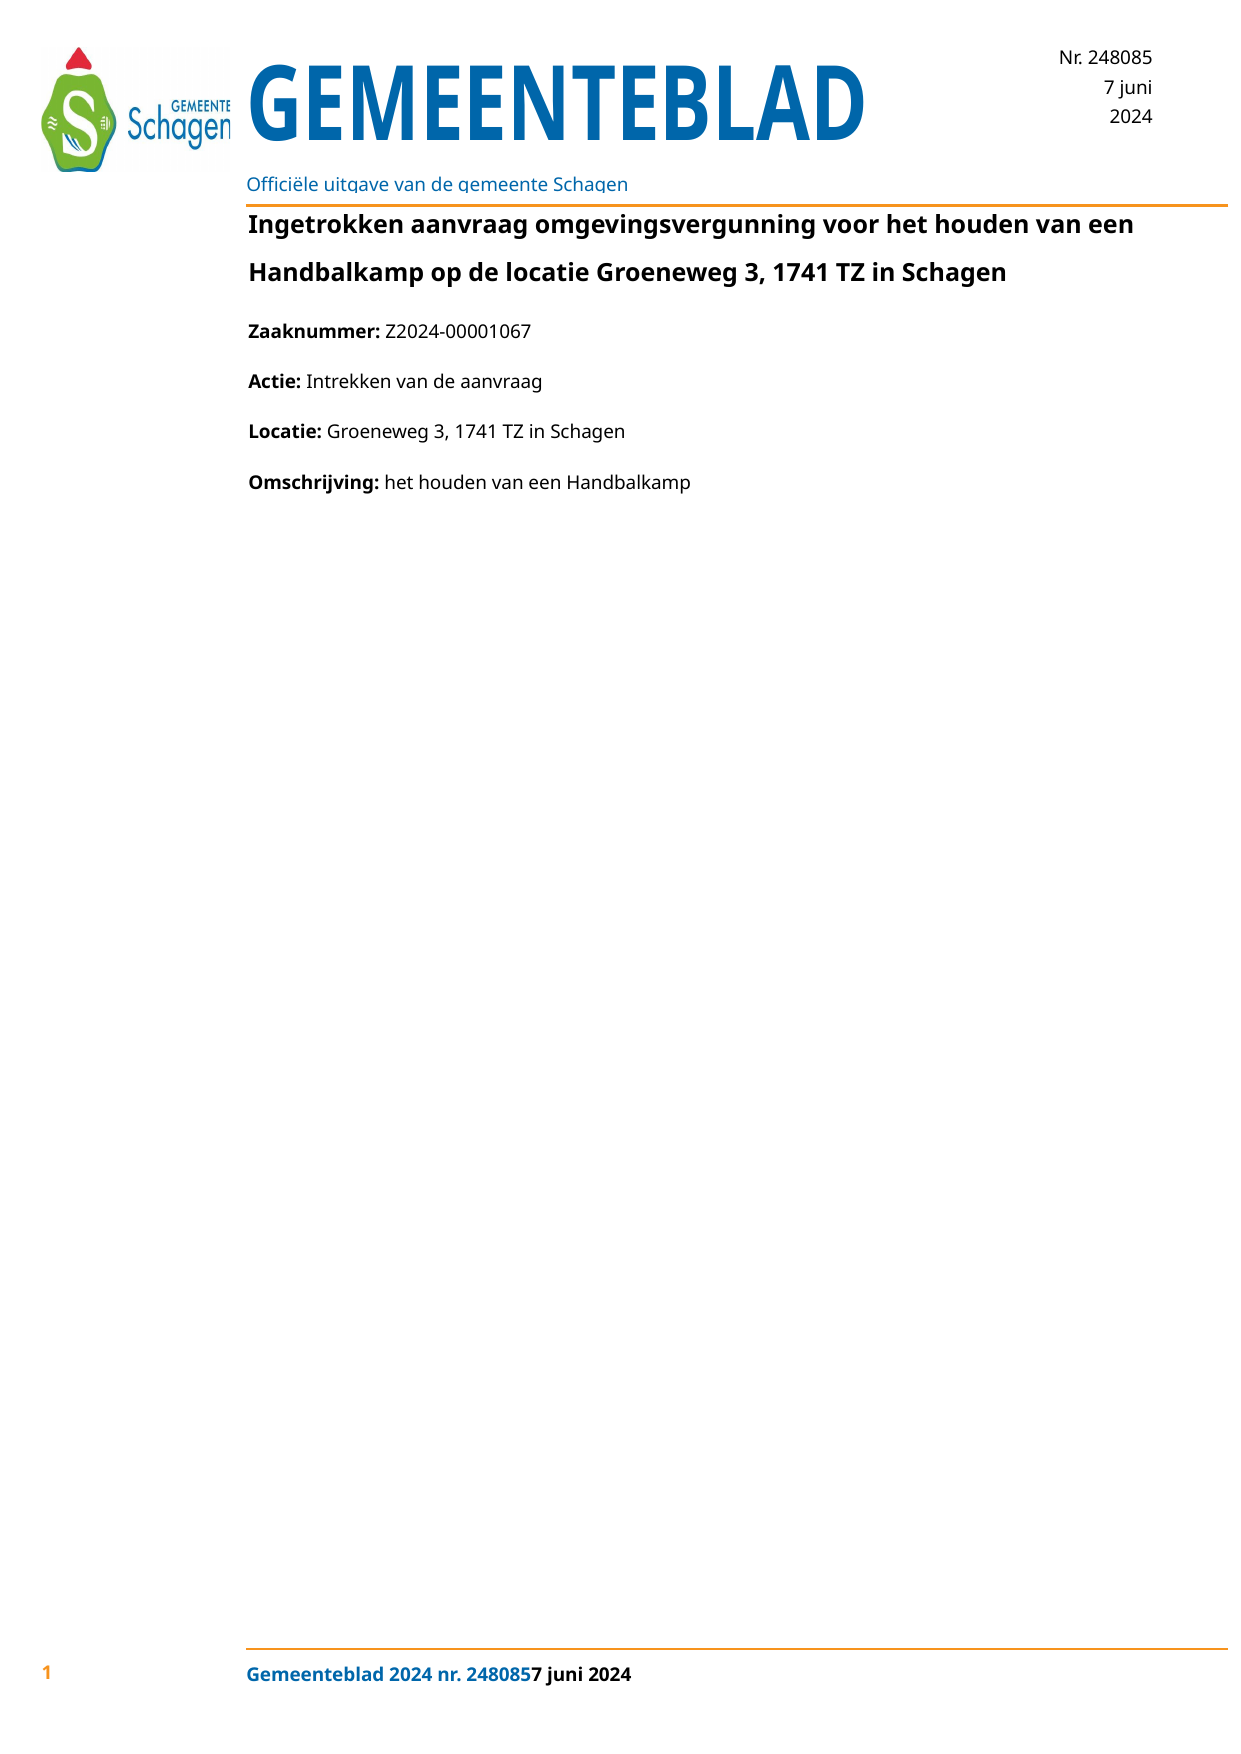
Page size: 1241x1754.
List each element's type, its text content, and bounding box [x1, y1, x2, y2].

text Actie: Intrekken van de aanvraag [248, 368, 1152, 394]
text Ingetrokken aanvraag omgevingsvergunning voor het houden van een Handbalkamp op de locatie Groeneweg 3, 1741 TZ in Schagen [248, 207, 1152, 288]
text Omschrijving: het houden van een Handbalkamp [248, 469, 1152, 495]
text Locatie: Groeneweg 3, 1741 TZ in Schagen [248, 419, 1152, 444]
picture [41, 47, 231, 172]
text Zaaknummer: Z2024-00001067 [248, 318, 1152, 344]
